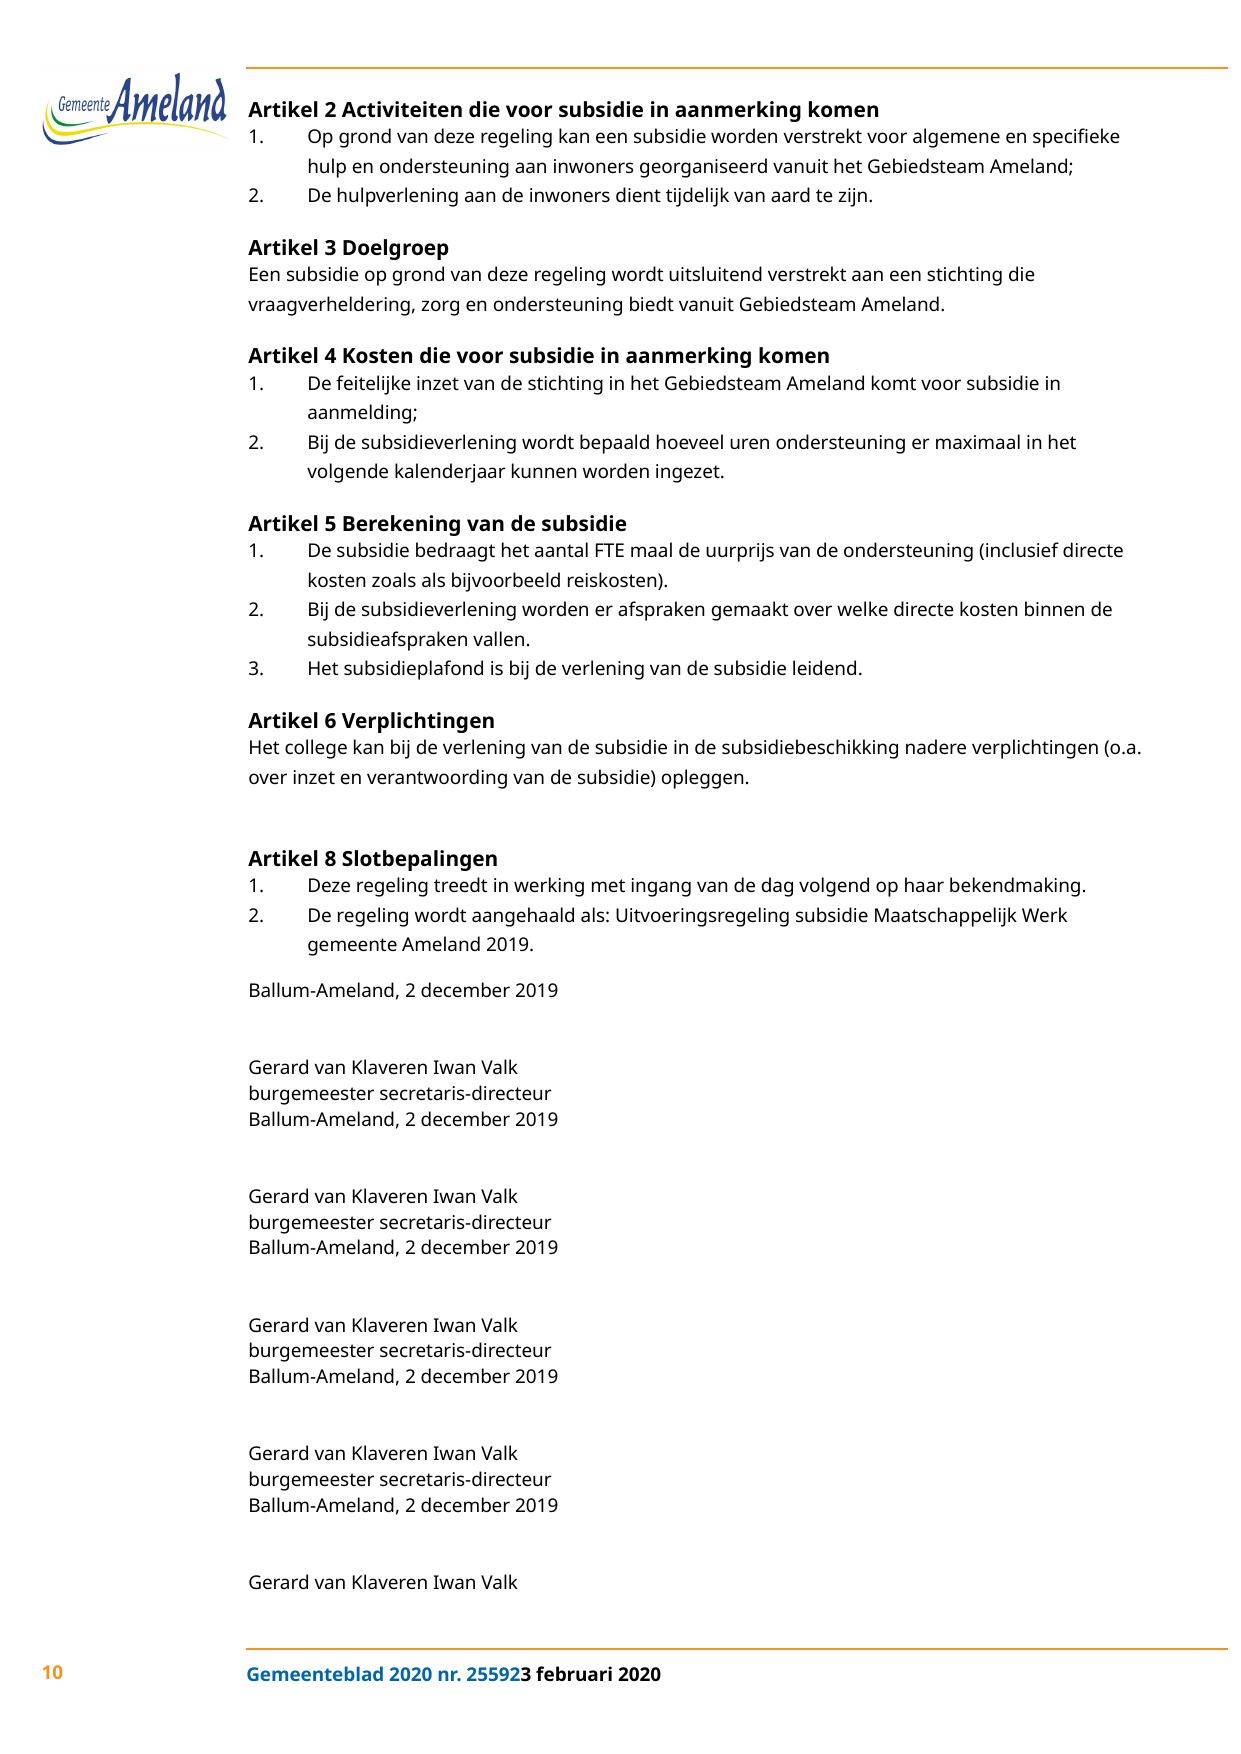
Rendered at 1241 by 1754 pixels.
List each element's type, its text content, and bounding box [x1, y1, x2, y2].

text Ballum-Ameland, 2 december 2019 [248, 977, 1152, 1003]
picture [41, 47, 231, 172]
list De subsidie bedraagt het aantal FTE maal de uurprijs van de ondersteuning (inclusief directe kosten zoals als bijvoorbeeld reiskosten). [248, 537, 1152, 593]
text burgemeester secretaris-directeur [248, 1466, 1152, 1492]
text burgemeester secretaris-directeur [248, 1209, 1152, 1234]
list De regeling wordt aangehaald als: Uitvoeringsregeling subsidie Maatschappelijk Werk gemeente Ameland 2019. [248, 902, 1152, 957]
text Ballum-Ameland, 2 december 2019 [248, 1234, 1152, 1260]
list Deze regeling treedt in werking met ingang van de dag volgend op haar bekendmaking. [248, 872, 1152, 898]
list Het subsidieplafond is bij de verlening van de subsidie leidend. [248, 656, 1152, 681]
text Gerard van Klaveren Iwan Valk [248, 1312, 1152, 1337]
text Gerard van Klaveren Iwan Valk [248, 1183, 1152, 1209]
list Bij de subsidieverlening wordt bepaald hoeveel uren ondersteuning er maximaal in het volgende kalenderjaar kunnen worden ingezet. [248, 429, 1152, 484]
text burgemeester secretaris-directeur [248, 1337, 1152, 1363]
text Artikel 2 Activiteiten die voor subsidie in aanmerking komen [248, 95, 1152, 123]
list Op grond van deze regeling kan een subsidie worden verstrekt voor algemene en specifieke hulp en ondersteuning aan inwoners georganiseerd vanuit het Gebiedsteam Ameland; [248, 123, 1152, 178]
text Een subsidie op grond van deze regeling wordt uitsluitend verstrekt aan een stichting die vraagverheldering, zorg en ondersteuning biedt vanuit Gebiedsteam Ameland. [248, 261, 1152, 317]
text Artikel 4 Kosten die voor subsidie in aanmerking komen [248, 341, 1152, 370]
text burgemeester secretaris-directeur [248, 1080, 1152, 1106]
text Gerard van Klaveren Iwan Valk [248, 1054, 1152, 1080]
text Ballum-Ameland, 2 december 2019 [248, 1106, 1152, 1132]
list De feitelijke inzet van de stichting in het Gebiedsteam Ameland komt voor subsidie in aanmelding; [248, 370, 1152, 425]
text Artikel 3 Doelgroep [248, 233, 1152, 261]
list De hulpverlening aan de inwoners dient tijdelijk van aard te zijn. [248, 182, 1152, 208]
text Gerard van Klaveren Iwan Valk [248, 1440, 1152, 1466]
text Ballum-Ameland, 2 december 2019 [248, 1363, 1152, 1389]
text Artikel 8 Slotbepalingen [248, 844, 1152, 872]
text Gerard van Klaveren Iwan Valk [248, 1569, 1152, 1595]
text Artikel 6 Verplichtingen [248, 706, 1152, 734]
list Bij de subsidieverlening worden er afspraken gemaakt over welke directe kosten binnen de subsidieafspraken vallen. [248, 596, 1152, 652]
text Ballum-Ameland, 2 december 2019 [248, 1492, 1152, 1518]
text Artikel 5 Berekening van de subsidie [248, 509, 1152, 537]
text Het college kan bij de verlening van de subsidie in de subsidiebeschikking nadere verplichtingen (o.a. over inzet en verantwoording van de subsidie) opleggen. [248, 734, 1152, 790]
